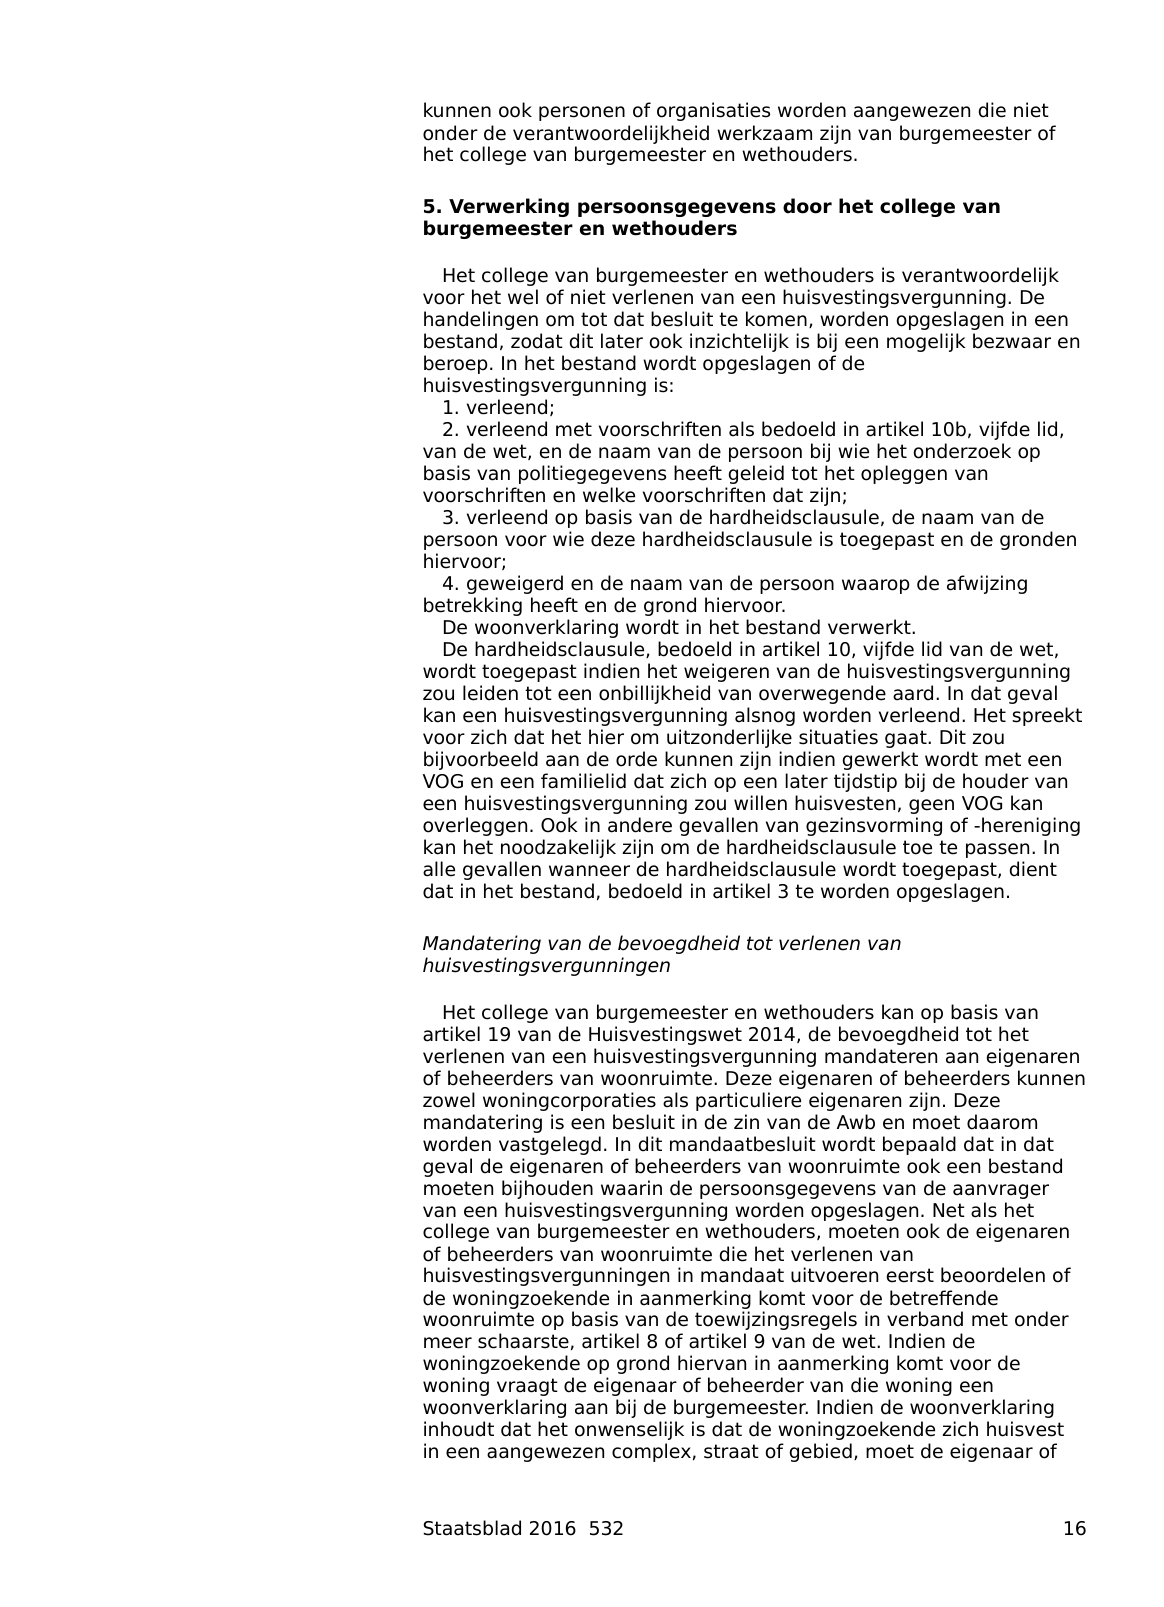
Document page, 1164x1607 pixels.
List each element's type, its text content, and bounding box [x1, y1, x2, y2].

text 3. verleend op basis van de hardheidsclausule, de naam van de persoon voor wie deze hardheidsclausule is toegepast en de gronden hiervoor; [422, 507, 1087, 573]
subtitle 5. Verwerking persoonsgegevens door het college van burgemeester en wethouders [422, 196, 1087, 240]
subtitle Mandatering van de bevoegdheid tot verlenen van huisvestingsvergunningen [422, 933, 1087, 977]
text Het college van burgemeester en wethouders is verantwoordelijk voor het wel of niet verlenen van een huisvestingsvergunning. De handelingen om tot dat besluit te komen, worden opgeslagen in een bestand, zodat dit later ook inzichtelijk is bij een mogelijk bezwaar en beroep. In het bestand wordt opgeslagen of de huisvestingsvergunning is: [422, 265, 1087, 397]
text 2. verleend met voorschriften als bedoeld in artikel 10b, vijfde lid, van de wet, en de naam van de persoon bij wie het onderzoek op basis van politiegegevens heeft geleid tot het opleggen van voorschriften en welke voorschriften dat zijn; [422, 419, 1087, 507]
text 1. verleend; [422, 397, 1087, 419]
text De woonverklaring wordt in het bestand verwerkt. [422, 617, 1087, 639]
text 4. geweigerd en de naam van de persoon waarop de afwijzing betrekking heeft en de grond hiervoor. [422, 573, 1087, 617]
text De hardheidsclausule, bedoeld in artikel 10, vijfde lid van de wet, wordt toegepast indien het weigeren van de huisvestingsvergunning zou leiden tot een onbillijkheid van overwegende aard. In dat geval kan een huisvestingsvergunning alsnog worden verleend. Het spreekt voor zich dat het hier om uitzonderlijke situaties gaat. Dit zou bijvoorbeeld aan de orde kunnen zijn indien gewerkt wordt met een VOG en een familielid dat zich op een later tijdstip bij de houder van een huisvestingsvergunning zou willen huisvesten, geen VOG kan overleggen. Ook in andere gevallen van gezinsvorming of -hereniging kan het noodzakelijk zijn om de hardheidsclausule toe te passen. In alle gevallen wanneer de hardheidsclausule wordt toegepast, dient dat in het bestand, bedoeld in artikel 3 te worden opgeslagen. [422, 639, 1087, 903]
text kunnen ook personen of organisaties worden aangewezen die niet onder de verantwoordelijkheid werkzaam zijn van burgemeester of het college van burgemeester en wethouders. [422, 100, 1087, 166]
text Het college van burgemeester en wethouders kan op basis van artikel 19 van de Huisvestingswet 2014, de bevoegdheid tot het verlenen van een huisvestingsvergunning mandateren aan eigenaren of beheerders van woonruimte. Deze eigenaren of beheerders kunnen zowel woningcorporaties als particuliere eigenaren zijn. Deze mandatering is een besluit in de zin van de Awb en moet daarom worden vastgelegd. In dit mandaatbesluit wordt bepaald dat in dat geval de eigenaren of beheerders van woonruimte ook een bestand moeten bijhouden waarin de persoonsgegevens van de aanvrager van een huisvestingsvergunning worden opgeslagen. Net als het college van burgemeester en wethouders, moeten ook de eigenaren of beheerders van woonruimte die het verlenen van huisvestingsvergunningen in mandaat uitvoeren eerst beoordelen of de woningzoekende in aanmerking komt voor de betreffende woonruimte op basis van de toewijzingsregels in verband met onder meer schaarste, artikel 8 of artikel 9 van de wet. Indien de woningzoekende op grond hiervan in aanmerking komt voor de woning vraagt de eigenaar of beheerder van die woning een woonverklaring aan bij de burgemeester. Indien de woonverklaring inhoudt dat het onwenselijk is dat de woningzoekende zich huisvest in een aangewezen complex, straat of gebied, moet de eigenaar of [422, 1002, 1087, 1463]
